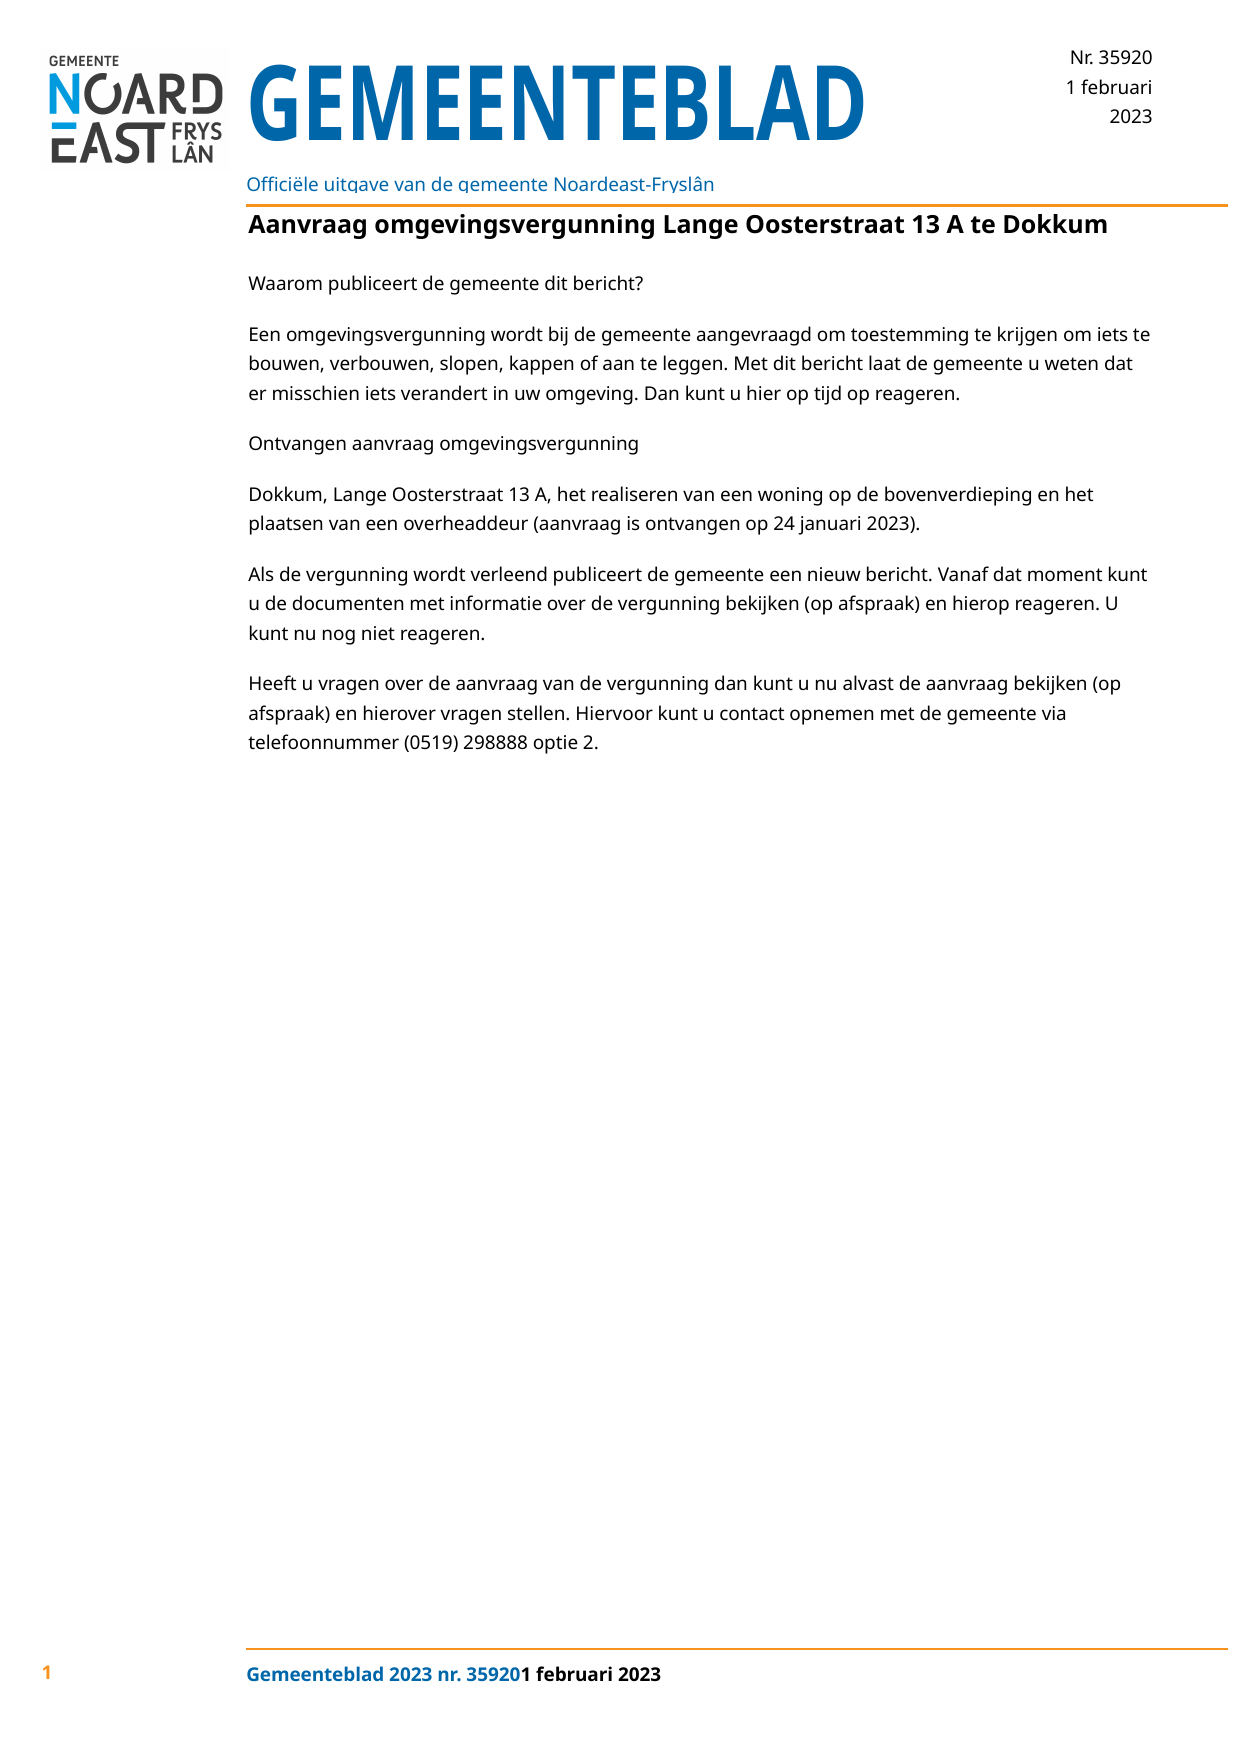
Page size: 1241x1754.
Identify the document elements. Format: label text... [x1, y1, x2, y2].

text Aanvraag omgevingsvergunning Lange Oosterstraat 13 A te Dokkum [248, 207, 1152, 241]
text Als de vergunning wordt verleend publiceert de gemeente een nieuw bericht. Vanaf dat moment kunt u de documenten met informatie over de vergunning bekijken (op afspraak) en hierop reageren. U kunt nu nog niet reageren. [248, 561, 1152, 646]
text Waarom publiceert de gemeente dit bericht? [248, 270, 1152, 296]
picture [41, 47, 231, 172]
text Een omgevingsvergunning wordt bij de gemeente aangevraagd om toestemming te krijgen om iets te bouwen, verbouwen, slopen, kappen of aan te leggen. Met dit bericht laat de gemeente u weten dat er misschien iets verandert in uw omgeving. Dan kunt u hier op tijd op reageren. [248, 321, 1152, 406]
text Heeft u vragen over de aanvraag van de vergunning dan kunt u nu alvast de aanvraag bekijken (op afspraak) en hierover vragen stellen. Hiervoor kunt u contact opnemen met de gemeente via telefoonnummer (0519) 298888 optie 2. [248, 670, 1152, 755]
text Ontvangen aanvraag omgevingsvergunning [248, 430, 1152, 456]
text Dokkum, Lange Oosterstraat 13 A, het realiseren van een woning op de bovenverdieping en het plaatsen van een overheaddeur (aanvraag is ontvangen op 24 januari 2023). [248, 481, 1152, 536]
